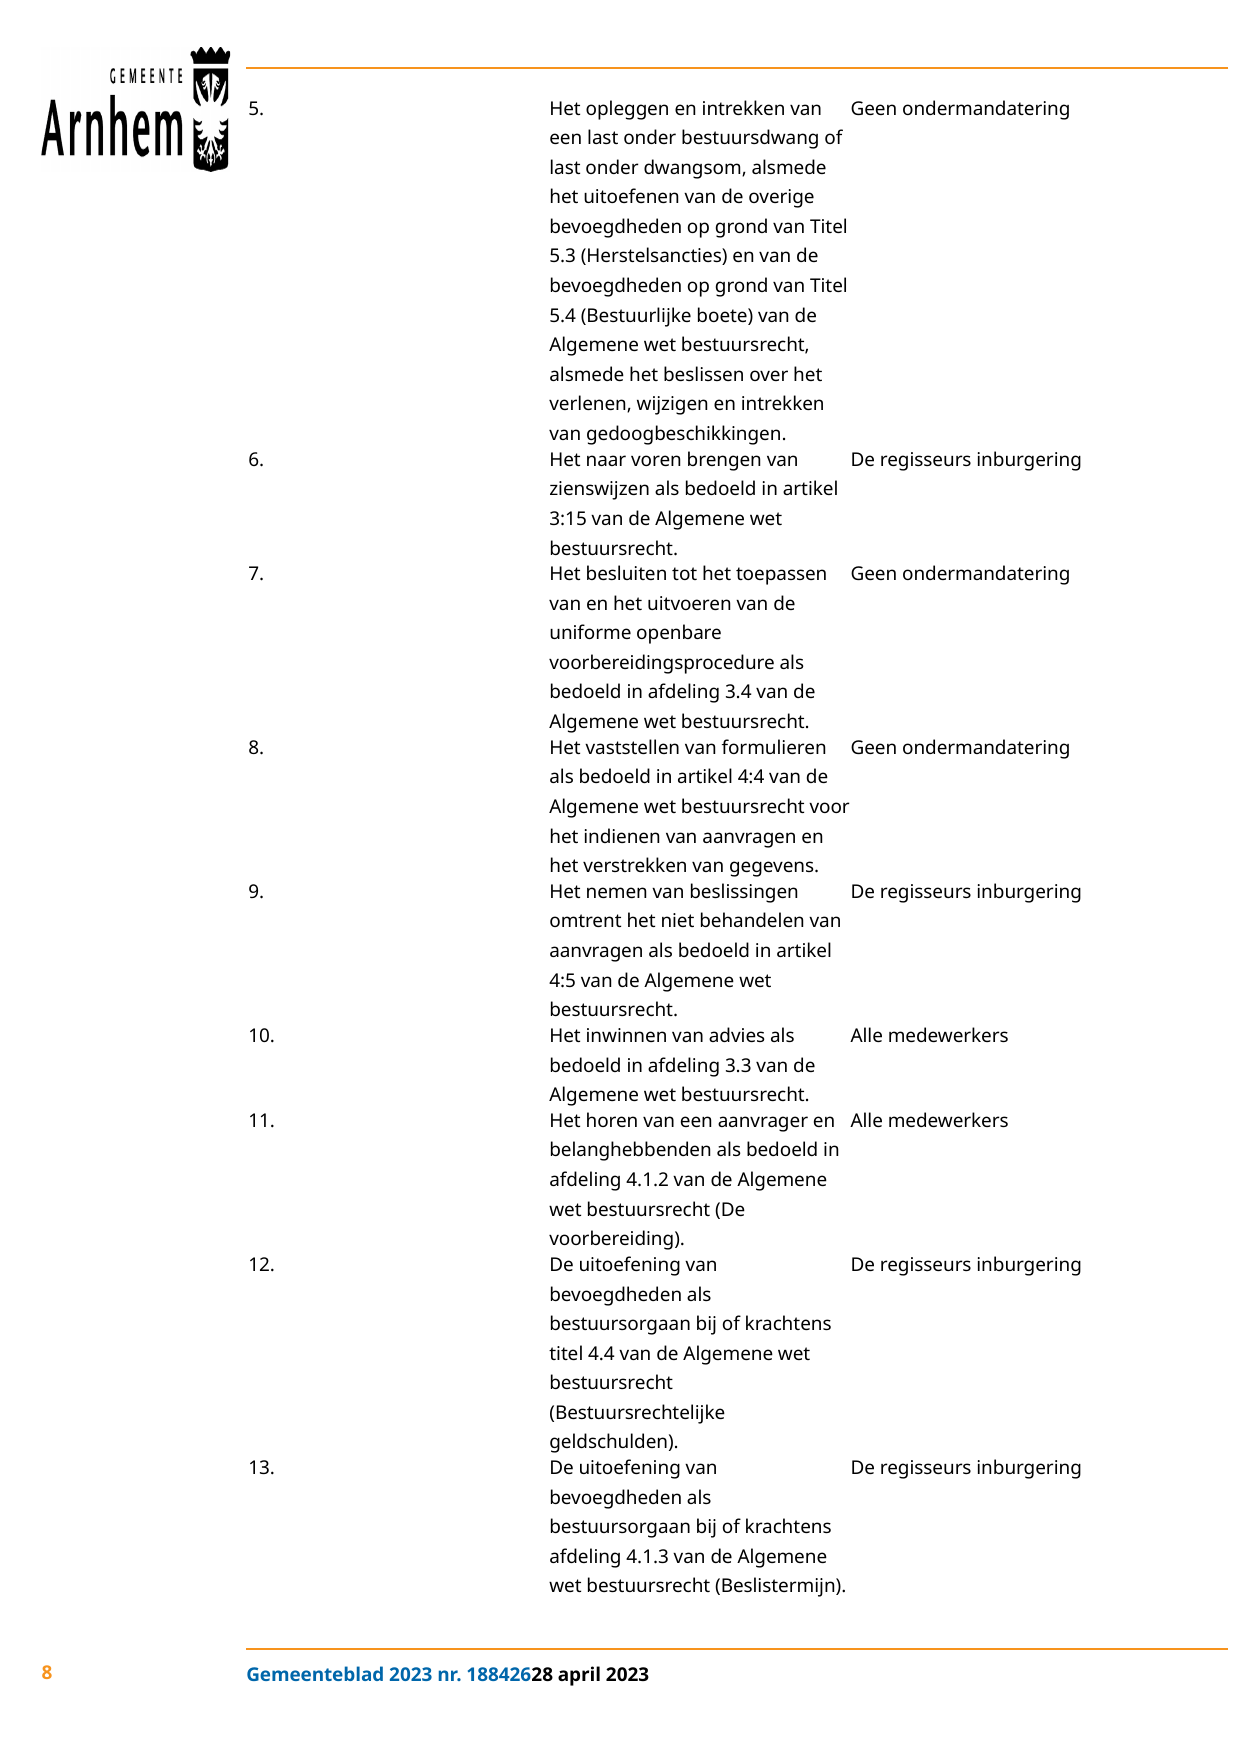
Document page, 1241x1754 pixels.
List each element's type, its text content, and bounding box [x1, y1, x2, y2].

table_cell [248, 1454, 549, 1598]
table_cell Het inwinnen van advies als bedoeld in afdeling 3.3 van de Algemene wet bestuursrecht. [549, 1022, 850, 1107]
table_cell Alle medewerkers [850, 1107, 1152, 1251]
table_cell De uitoefening van bevoegdheden als bestuursorgaan bij of krachtens titel 4.4 van de Algemene wet bestuursrecht (Bestuursrechtelijke geldschulden). [549, 1251, 850, 1454]
picture [41, 47, 231, 172]
table_cell Het horen van een aanvrager en belanghebbenden als bedoeld in afdeling 4.1.2 van de Algemene wet bestuursrecht (De voorbereiding). [549, 1107, 850, 1251]
table_cell Het besluiten tot het toepassen van en het uitvoeren van de uniforme openbare voorbereidingsprocedure als bedoeld in afdeling 3.4 van de Algemene wet bestuursrecht. [549, 560, 850, 734]
table_cell [248, 560, 549, 734]
table_cell [248, 734, 549, 878]
table_cell Alle medewerkers [850, 1022, 1152, 1107]
table_cell Het naar voren brengen van zienswijzen als bedoeld in artikel 3:15 van de Algemene wet bestuursrecht. [549, 446, 850, 560]
table_cell De regisseurs inburgering [850, 1454, 1152, 1598]
table_cell [248, 446, 549, 560]
table_cell [248, 95, 549, 446]
table_cell [248, 1107, 549, 1251]
table_cell [248, 1251, 549, 1454]
table_cell De regisseurs inburgering [850, 1251, 1152, 1454]
table_cell [248, 878, 549, 1022]
table_cell De regisseurs inburgering [850, 446, 1152, 560]
table_cell Geen ondermandatering [850, 734, 1152, 878]
table_cell De regisseurs inburgering [850, 878, 1152, 1022]
table_cell Het nemen van beslissingen omtrent het niet behandelen van aanvragen als bedoeld in artikel 4:5 van de Algemene wet bestuursrecht. [549, 878, 850, 1022]
table_cell Het opleggen en intrekken van een last onder bestuursdwang of last onder dwangsom, alsmede het uitoefenen van de overige bevoegdheden op grond van Titel 5.3 (Herstelsancties) en van de bevoegdheden op grond van Titel 5.4 (Bestuurlijke boete) van de Algemene wet bestuursrecht, alsmede het beslissen over het verlenen, wijzigen en intrekken van gedoogbeschikkingen. [549, 95, 850, 446]
table_cell [248, 1022, 549, 1107]
table_cell De uitoefening van bevoegdheden als bestuursorgaan bij of krachtens afdeling 4.1.3 van de Algemene wet bestuursrecht (Beslistermijn). [549, 1454, 850, 1598]
table_cell Geen ondermandatering [850, 95, 1152, 446]
table_cell Het vaststellen van formulieren als bedoeld in artikel 4:4 van de Algemene wet bestuursrecht voor het indienen van aanvragen en het verstrekken van gegevens. [549, 734, 850, 878]
table_cell Geen ondermandatering [850, 560, 1152, 734]
